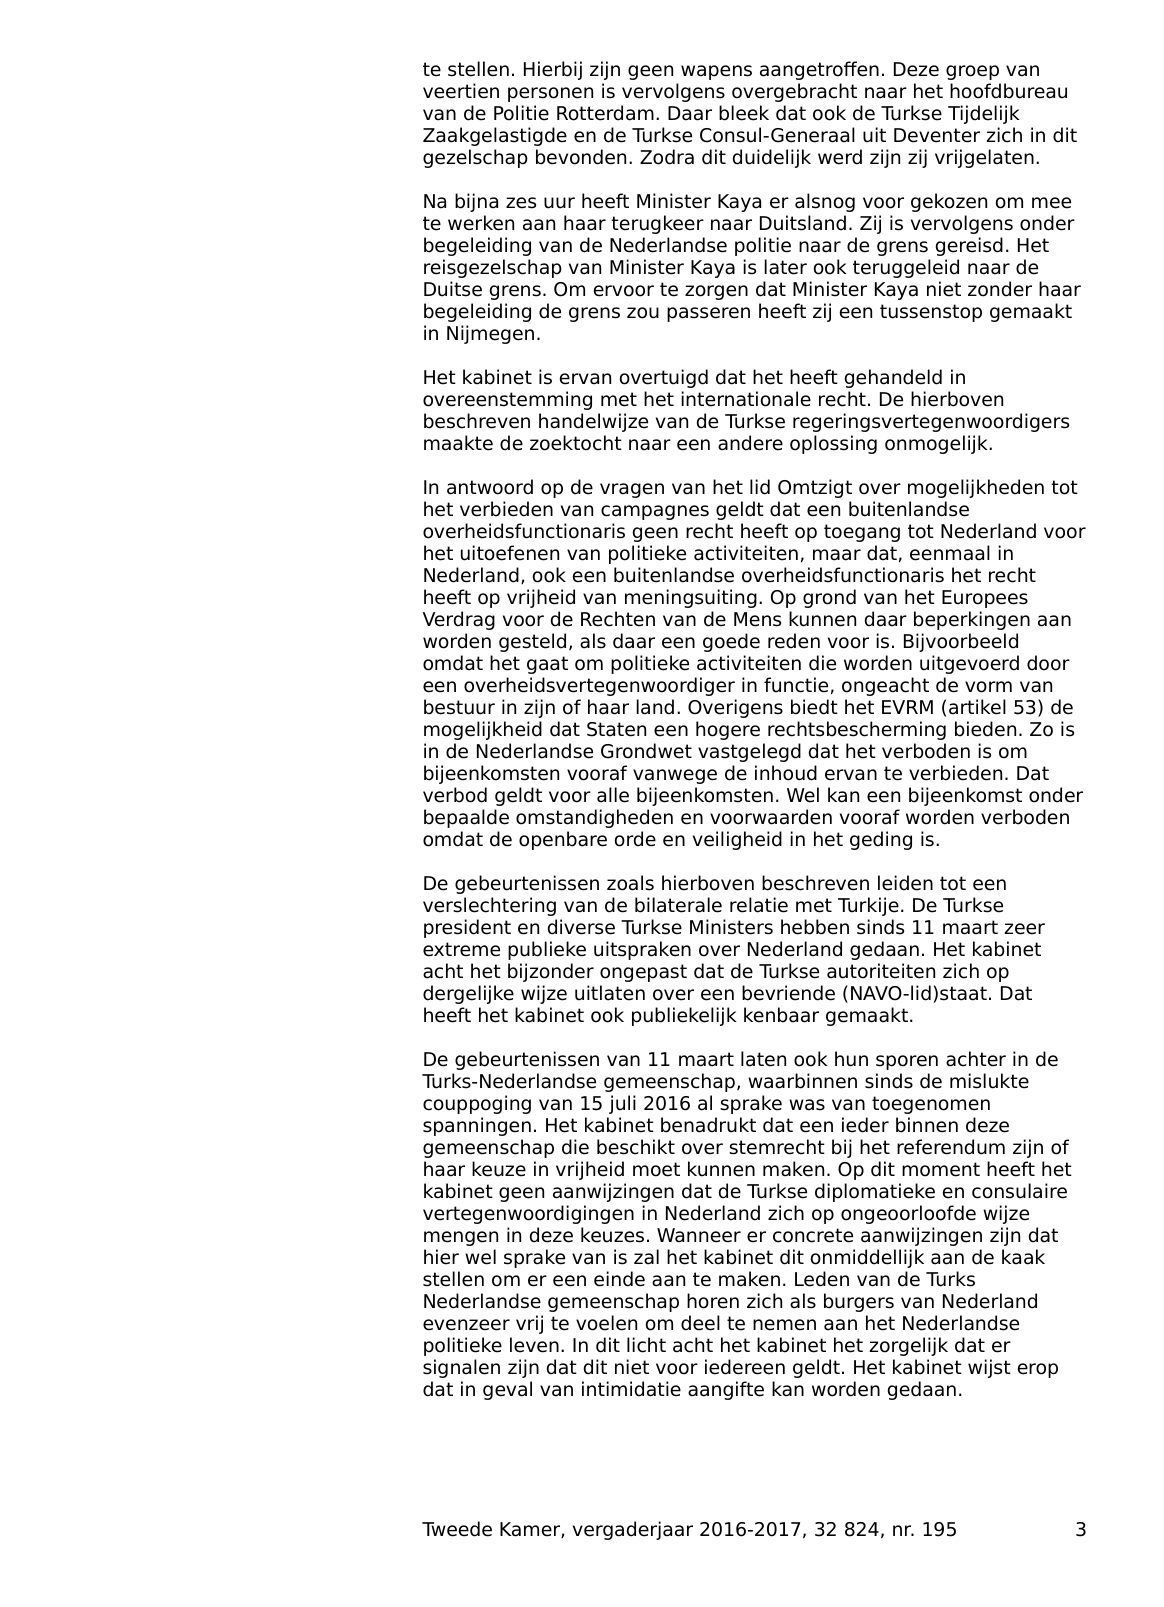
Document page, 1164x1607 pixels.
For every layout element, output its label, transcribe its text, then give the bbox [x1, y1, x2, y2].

text De gebeurtenissen van 11 maart laten ook hun sporen achter in de Turks-Nederlandse gemeenschap, waarbinnen sinds de mislukte couppoging van 15 juli 2016 al sprake was van toegenomen spanningen. Het kabinet benadrukt dat een ieder binnen deze gemeenschap die beschikt over stemrecht bij het referendum zijn of haar keuze in vrijheid moet kunnen maken. Op dit moment heeft het kabinet geen aanwijzingen dat de Turkse diplomatieke en consulaire vertegenwoordigingen in Nederland zich op ongeoorloofde wijze mengen in deze keuzes. Wanneer er concrete aanwijzingen zijn dat hier wel sprake van is zal het kabinet dit onmiddellijk aan de kaak stellen om er een einde aan te maken. Leden van de Turks Nederlandse gemeenschap horen zich als burgers van Nederland evenzeer vrij te voelen om deel te nemen aan het Nederlandse politieke leven. In dit licht acht het kabinet het zorgelijk dat er signalen zijn dat dit niet voor iedereen geldt. Het kabinet wijst erop dat in geval van intimidatie aangifte kan worden gedaan. [422, 1049, 1087, 1401]
text In antwoord op de vragen van het lid Omtzigt over mogelijkheden tot het verbieden van campagnes geldt dat een buitenlandse overheidsfunctionaris geen recht heeft op toegang tot Nederland voor het uitoefenen van politieke activiteiten, maar dat, eenmaal in Nederland, ook een buitenlandse overheidsfunctionaris het recht heeft op vrijheid van meningsuiting. Op grond van het Europees Verdrag voor de Rechten van de Mens kunnen daar beperkingen aan worden gesteld, als daar een goede reden voor is. Bijvoorbeeld omdat het gaat om politieke activiteiten die worden uitgevoerd door een overheidsvertegenwoordiger in functie, ongeacht de vorm van bestuur in zijn of haar land. Overigens biedt het EVRM (artikel 53) de mogelijkheid dat Staten een hogere rechtsbescherming bieden. Zo is in de Nederlandse Grondwet vastgelegd dat het verboden is om bijeenkomsten vooraf vanwege de inhoud ervan te verbieden. Dat verbod geldt voor alle bijeenkomsten. Wel kan een bijeenkomst onder bepaalde omstandigheden en voorwaarden vooraf worden verboden omdat de openbare orde en veiligheid in het geding is. [422, 477, 1087, 851]
text Het kabinet is ervan overtuigd dat het heeft gehandeld in overeenstemming met het internationale recht. De hierboven beschreven handelwijze van de Turkse regeringsvertegenwoordigers maakte de zoektocht naar een andere oplossing onmogelijk. [422, 367, 1087, 455]
text Na bijna zes uur heeft Minister Kaya er alsnog voor gekozen om mee te werken aan haar terugkeer naar Duitsland. Zij is vervolgens onder begeleiding van de Nederlandse politie naar de grens gereisd. Het reisgezelschap van Minister Kaya is later ook teruggeleid naar de Duitse grens. Om ervoor te zorgen dat Minister Kaya niet zonder haar begeleiding de grens zou passeren heeft zij een tussenstop gemaakt in Nijmegen. [422, 191, 1087, 345]
text te stellen. Hierbij zijn geen wapens aangetroffen. Deze groep van veertien personen is vervolgens overgebracht naar het hoofdbureau van de Politie Rotterdam. Daar bleek dat ook de Turkse Tijdelijk Zaakgelastigde en de Turkse Consul-Generaal uit Deventer zich in dit gezelschap bevonden. Zodra dit duidelijk werd zijn zij vrijgelaten. [422, 59, 1087, 169]
text De gebeurtenissen zoals hierboven beschreven leiden tot een verslechtering van de bilaterale relatie met Turkije. De Turkse president en diverse Turkse Ministers hebben sinds 11 maart zeer extreme publieke uitspraken over Nederland gedaan. Het kabinet acht het bijzonder ongepast dat de Turkse autoriteiten zich op dergelijke wijze uitlaten over een bevriende (NAVO-lid)staat. Dat heeft het kabinet ook publiekelijk kenbaar gemaakt. [422, 873, 1087, 1027]
